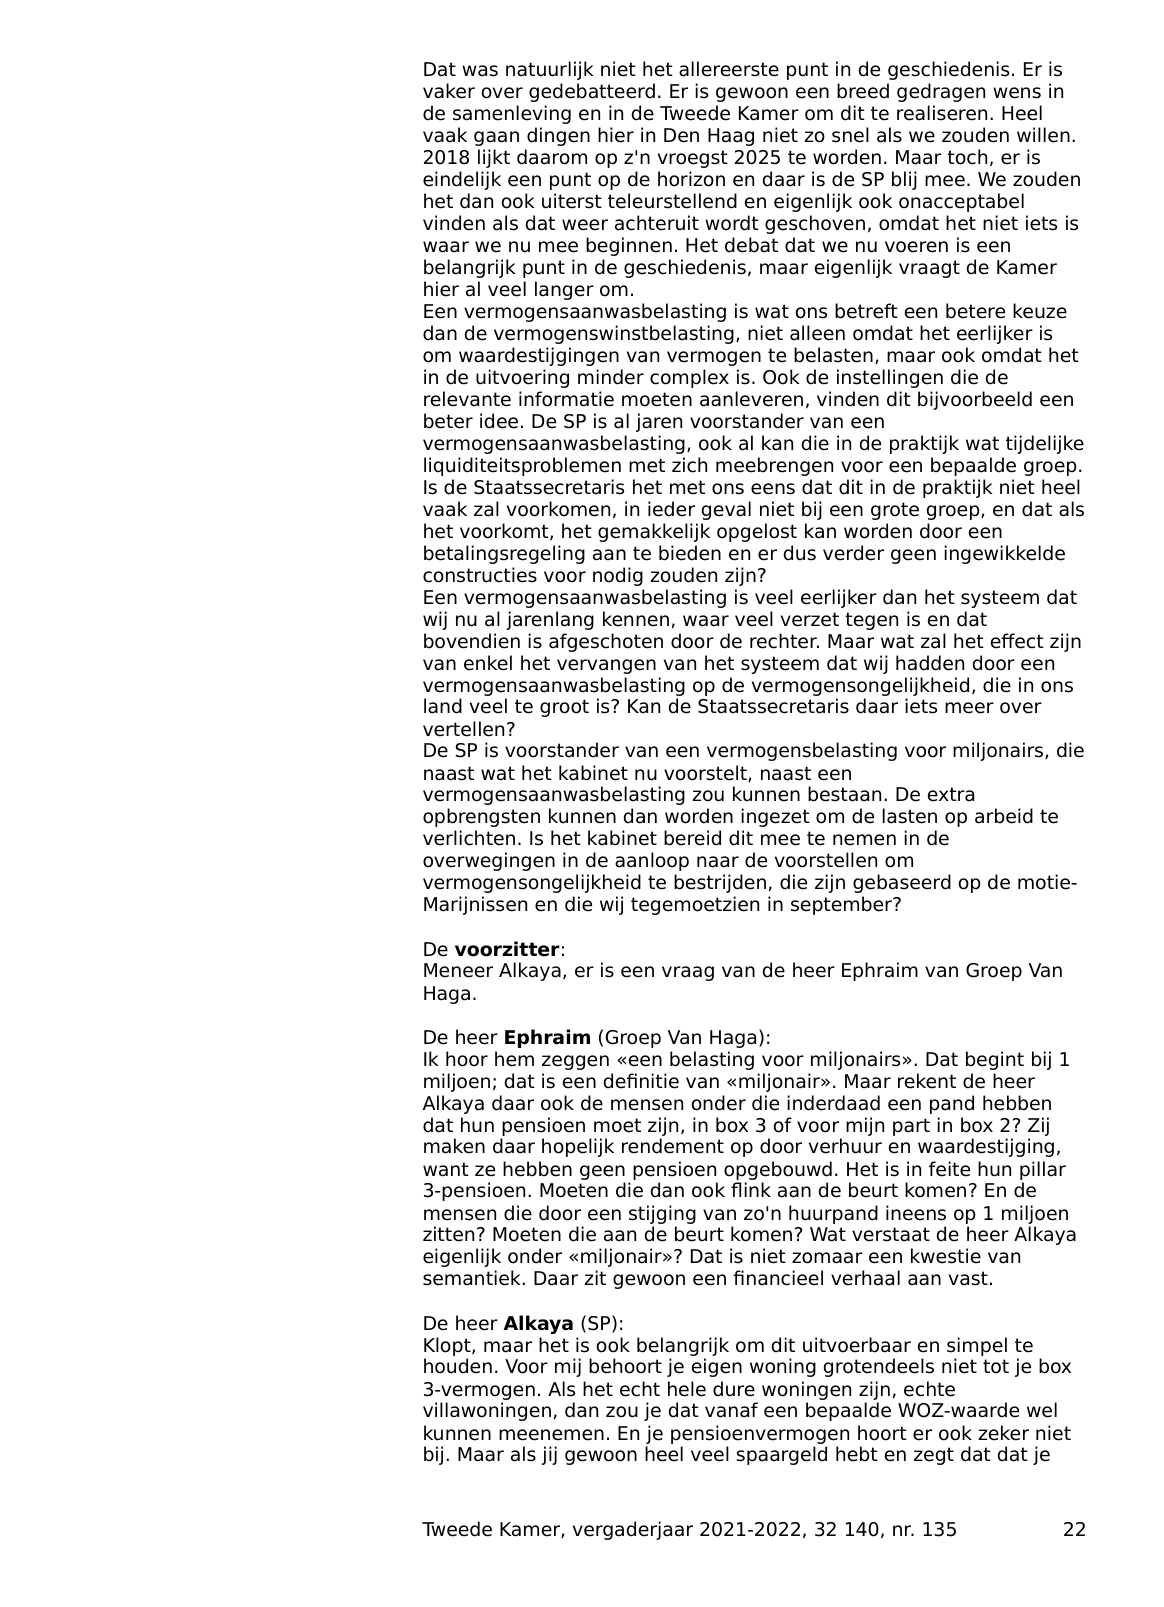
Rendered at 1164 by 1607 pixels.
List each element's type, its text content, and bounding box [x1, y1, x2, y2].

text De heer Alkaya (SP): [422, 1312, 1087, 1334]
text De voorzitter: [422, 938, 1087, 960]
text Een vermogensaanwasbelasting is veel eerlijker dan het systeem dat wij nu al jarenlang kennen, waar veel verzet tegen is en dat bovendien is afgeschoten door de rechter. Maar wat zal het effect zijn van enkel het vervangen van het systeem dat wij hadden door een vermogensaanwasbelasting op de vermogensongelijkheid, die in ons land veel te groot is? Kan de Staatssecretaris daar iets meer over vertellen? [422, 587, 1087, 740]
text Dat was natuurlijk niet het allereerste punt in de geschiedenis. Er is vaker over gedebatteerd. Er is gewoon een breed gedragen wens in de samenleving en in de Tweede Kamer om dit te realiseren. Heel vaak gaan dingen hier in Den Haag niet zo snel als we zouden willen. 2018 lijkt daarom op z'n vroegst 2025 te worden. Maar toch, er is eindelijk een punt op de horizon en daar is de SP blij mee. We zouden het dan ook uiterst teleurstellend en eigenlijk ook onacceptabel vinden als dat weer achteruit wordt geschoven, omdat het niet iets is waar we nu mee beginnen. Het debat dat we nu voeren is een belangrijk punt in de geschiedenis, maar eigenlijk vraagt de Kamer hier al veel langer om. [422, 59, 1087, 301]
text Meneer Alkaya, er is een vraag van de heer Ephraim van Groep Van Haga. [422, 960, 1087, 1004]
text Klopt, maar het is ook belangrijk om dit uitvoerbaar en simpel te houden. Voor mij behoort je eigen woning grotendeels niet tot je box 3-vermogen. Als het echt hele dure woningen zijn, echte villawoningen, dan zou je dat vanaf een bepaalde WOZ-waarde wel kunnen meenemen. En je pensioenvermogen hoort er ook zeker niet bij. Maar als jij gewoon heel veel spaargeld hebt en zegt dat dat je [422, 1334, 1087, 1466]
text De heer Ephraim (Groep Van Haga): [422, 1027, 1087, 1048]
text De SP is voorstander van een vermogensbelasting voor miljonairs, die naast wat het kabinet nu voorstelt, naast een vermogensaanwasbelasting zou kunnen bestaan. De extra opbrengsten kunnen dan worden ingezet om de lasten op arbeid te verlichten. Is het kabinet bereid dit mee te nemen in de overwegingen in de aanloop naar de voorstellen om vermogensongelijkheid te bestrijden, die zijn gebaseerd op de motie-Marijnissen en die wij tegemoetzien in september? [422, 740, 1087, 916]
text Ik hoor hem zeggen «een belasting voor miljonairs». Dat begint bij 1 miljoen; dat is een definitie van «miljonair». Maar rekent de heer Alkaya daar ook de mensen onder die inderdaad een pand hebben dat hun pensioen moet zijn, in box 3 of voor mijn part in box 2? Zij maken daar hopelijk rendement op door verhuur en waardestijging, want ze hebben geen pensioen opgebouwd. Het is in feite hun pillar 3-pensioen. Moeten die dan ook flink aan de beurt komen? En de mensen die door een stijging van zo'n huurpand ineens op 1 miljoen zitten? Moeten die aan de beurt komen? Wat verstaat de heer Alkaya eigenlijk onder «miljonair»? Dat is niet zomaar een kwestie van semantiek. Daar zit gewoon een financieel verhaal aan vast. [422, 1048, 1087, 1290]
text Een vermogensaanwasbelasting is wat ons betreft een betere keuze dan de vermogenswinstbelasting, niet alleen omdat het eerlijker is om waardestijgingen van vermogen te belasten, maar ook omdat het in de uitvoering minder complex is. Ook de instellingen die de relevante informatie moeten aanleveren, vinden dit bijvoorbeeld een beter idee. De SP is al jaren voorstander van een vermogensaanwasbelasting, ook al kan die in de praktijk wat tijdelijke liquiditeitsproblemen met zich meebrengen voor een bepaalde groep. Is de Staatssecretaris het met ons eens dat dit in de praktijk niet heel vaak zal voorkomen, in ieder geval niet bij een grote groep, en dat als het voorkomt, het gemakkelijk opgelost kan worden door een betalingsregeling aan te bieden en er dus verder geen ingewikkelde constructies voor nodig zouden zijn? [422, 301, 1087, 587]
